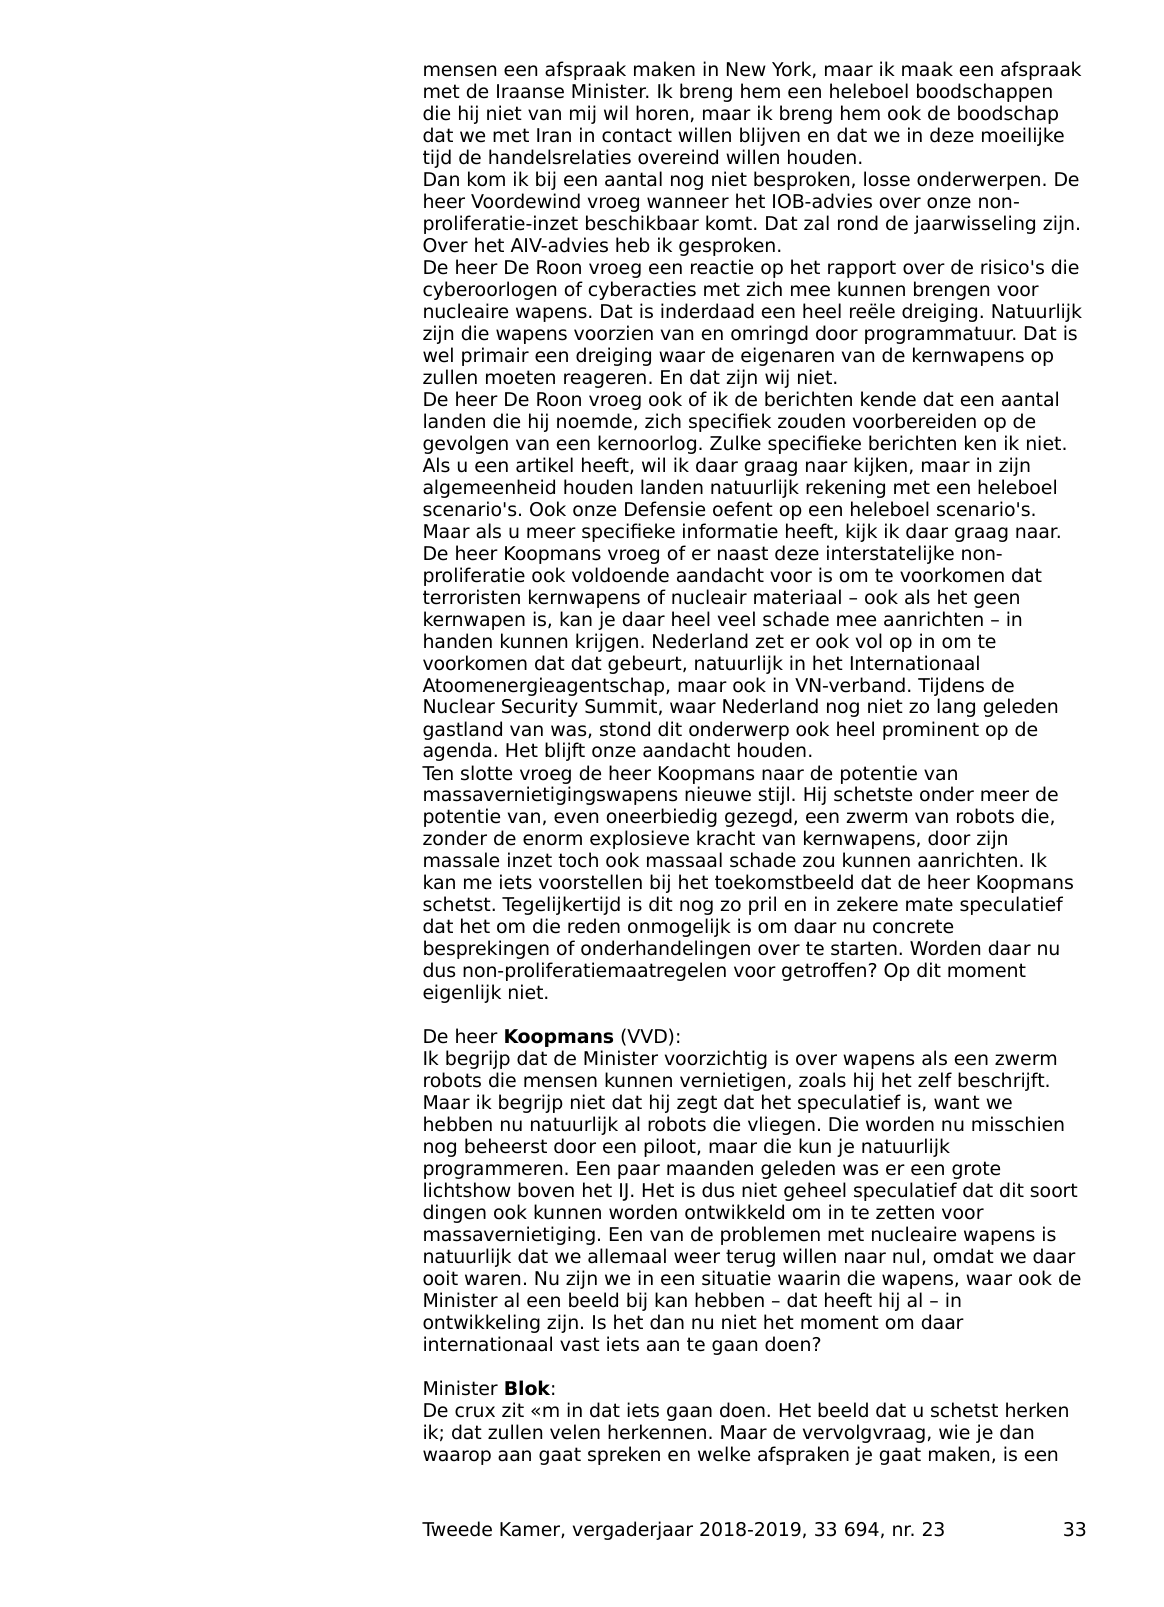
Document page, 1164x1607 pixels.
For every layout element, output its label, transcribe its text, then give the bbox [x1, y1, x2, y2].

text De heer De Roon vroeg ook of ik de berichten kende dat een aantal landen die hij noemde, zich specifiek zouden voorbereiden op de gevolgen van een kernoorlog. Zulke specifieke berichten ken ik niet. Als u een artikel heeft, wil ik daar graag naar kijken, maar in zijn algemeenheid houden landen natuurlijk rekening met een heleboel scenario's. Ook onze Defensie oefent op een heleboel scenario's. Maar als u meer specifieke informatie heeft, kijk ik daar graag naar. [422, 389, 1087, 543]
text Ten slotte vroeg de heer Koopmans naar de potentie van massavernietigingswapens nieuwe stijl. Hij schetste onder meer de potentie van, even oneerbiedig gezegd, een zwerm van robots die, zonder de enorm explosieve kracht van kernwapens, door zijn massale inzet toch ook massaal schade zou kunnen aanrichten. Ik kan me iets voorstellen bij het toekomstbeeld dat de heer Koopmans schetst. Tegelijkertijd is dit nog zo pril en in zekere mate speculatief dat het om die reden onmogelijk is om daar nu concrete besprekingen of onderhandelingen over te starten. Worden daar nu dus non-proliferatiemaatregelen voor getroffen? Op dit moment eigenlijk niet. [422, 762, 1087, 1004]
text De heer Koopmans (VVD): [422, 1026, 1087, 1048]
text De heer Koopmans vroeg of er naast deze interstatelijke non-proliferatie ook voldoende aandacht voor is om te voorkomen dat terroristen kernwapens of nucleair materiaal – ook als het geen kernwapen is, kan je daar heel veel schade mee aanrichten – in handen kunnen krijgen. Nederland zet er ook vol op in om te voorkomen dat dat gebeurt, natuurlijk in het Internationaal Atoomenergieagentschap, maar ook in VN-verband. Tijdens de Nuclear Security Summit, waar Nederland nog niet zo lang geleden gastland van was, stond dit onderwerp ook heel prominent op de agenda. Het blijft onze aandacht houden. [422, 543, 1087, 762]
text Over het AIV-advies heb ik gesproken. [422, 235, 1087, 257]
text Ik begrijp dat de Minister voorzichtig is over wapens als een zwerm robots die mensen kunnen vernietigen, zoals hij het zelf beschrijft. Maar ik begrijp niet dat hij zegt dat het speculatief is, want we hebben nu natuurlijk al robots die vliegen. Die worden nu misschien nog beheerst door een piloot, maar die kun je natuurlijk programmeren. Een paar maanden geleden was er een grote lichtshow boven het IJ. Het is dus niet geheel speculatief dat dit soort dingen ook kunnen worden ontwikkeld om in te zetten voor massavernietiging. Een van de problemen met nucleaire wapens is natuurlijk dat we allemaal weer terug willen naar nul, omdat we daar ooit waren. Nu zijn we in een situatie waarin die wapens, waar ook de Minister al een beeld bij kan hebben – dat heeft hij al – in ontwikkeling zijn. Is het dan nu niet het moment om daar internationaal vast iets aan te gaan doen? [422, 1048, 1087, 1356]
text Minister Blok: [422, 1378, 1087, 1400]
text Dan kom ik bij een aantal nog niet besproken, losse onderwerpen. De heer Voordewind vroeg wanneer het IOB-advies over onze non-proliferatie-inzet beschikbaar komt. Dat zal rond de jaarwisseling zijn. [422, 169, 1087, 235]
text De heer De Roon vroeg een reactie op het rapport over de risico's die cyberoorlogen of cyberacties met zich mee kunnen brengen voor nucleaire wapens. Dat is inderdaad een heel reële dreiging. Natuurlijk zijn die wapens voorzien van en omringd door programmatuur. Dat is wel primair een dreiging waar de eigenaren van de kernwapens op zullen moeten reageren. En dat zijn wij niet. [422, 257, 1087, 389]
text mensen een afspraak maken in New York, maar ik maak een afspraak met de Iraanse Minister. Ik breng hem een heleboel boodschappen die hij niet van mij wil horen, maar ik breng hem ook de boodschap dat we met Iran in contact willen blijven en dat we in deze moeilijke tijd de handelsrelaties overeind willen houden. [422, 59, 1087, 169]
text De crux zit «m in dat iets gaan doen. Het beeld dat u schetst herken ik; dat zullen velen herkennen. Maar de vervolgvraag, wie je dan waarop aan gaat spreken en welke afspraken je gaat maken, is een [422, 1400, 1087, 1466]
